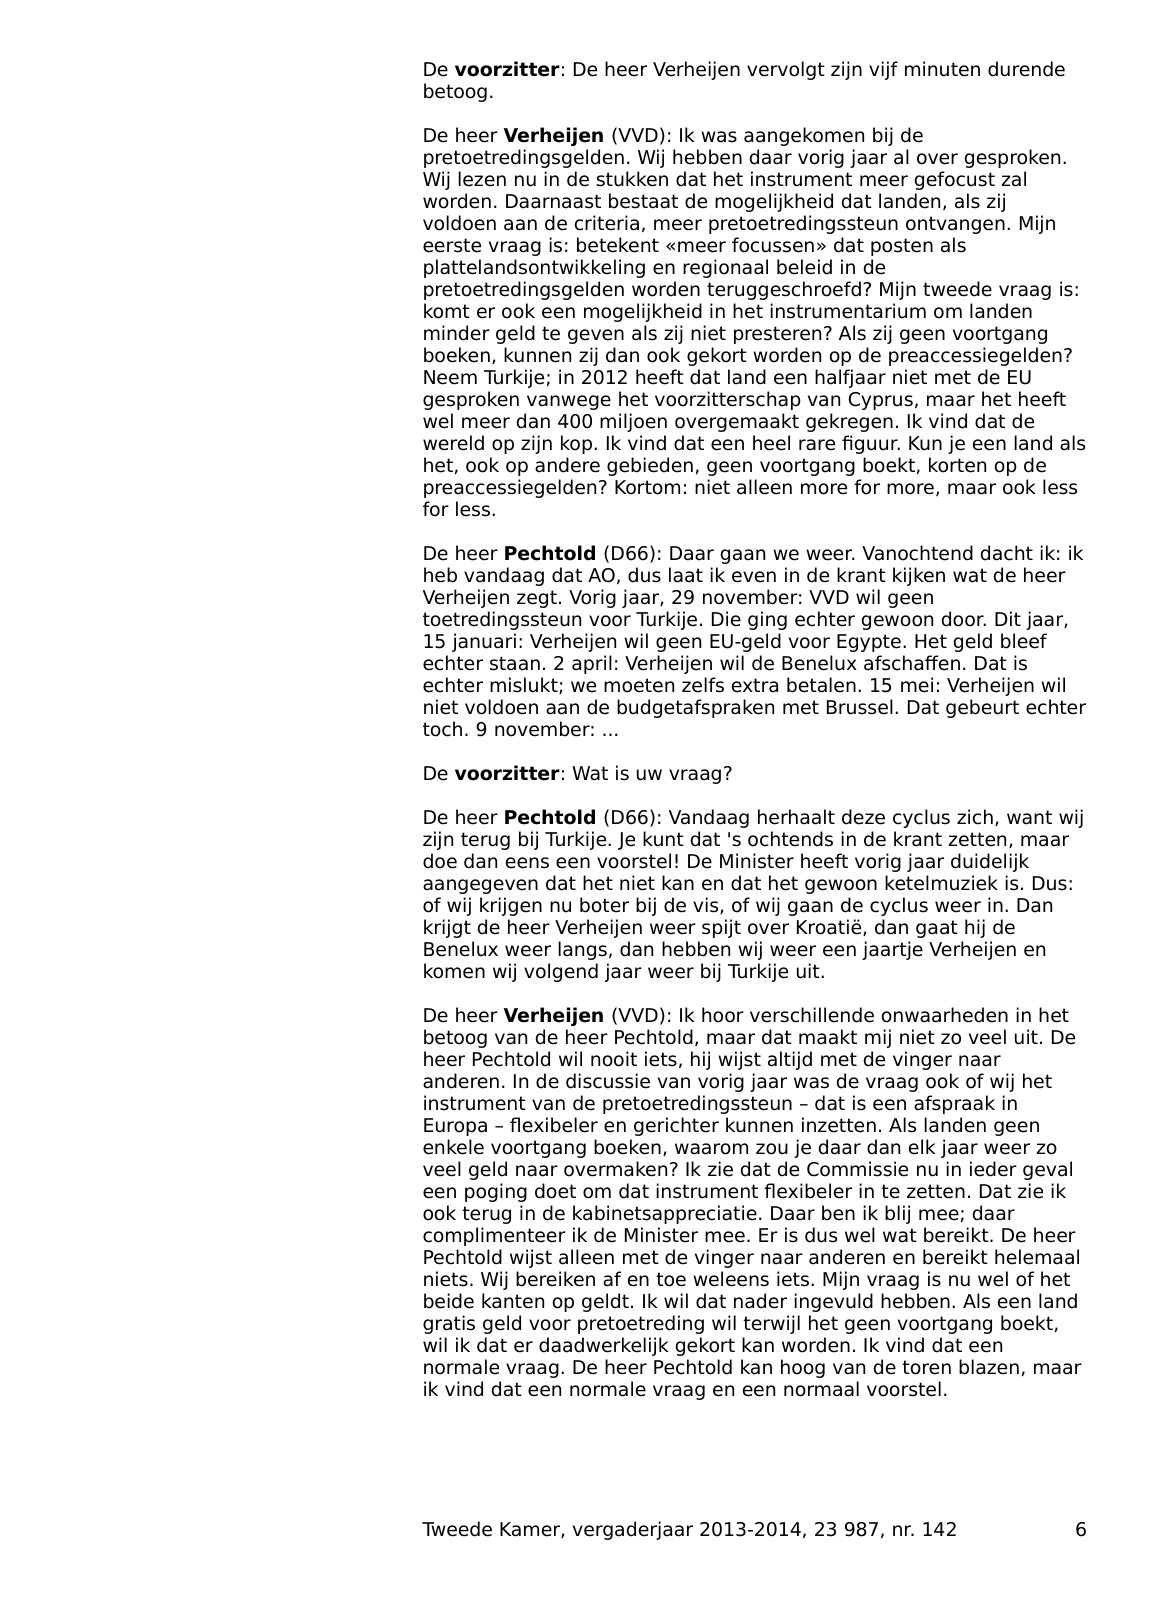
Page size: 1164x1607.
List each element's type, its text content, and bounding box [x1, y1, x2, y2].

text De heer Pechtold (D66): Daar gaan we weer. Vanochtend dacht ik: ik heb vandaag dat AO, dus laat ik even in de krant kijken wat de heer Verheijen zegt. Vorig jaar, 29 november: VVD wil geen toetredingssteun voor Turkije. Die ging echter gewoon door. Dit jaar, 15 januari: Verheijen wil geen EU-geld voor Egypte. Het geld bleef echter staan. 2 april: Verheijen wil de Benelux afschaffen. Dat is echter mislukt; we moeten zelfs extra betalen. 15 mei: Verheijen wil niet voldoen aan de budgetafspraken met Brussel. Dat gebeurt echter toch. 9 november: ... [422, 543, 1087, 741]
text De heer Verheijen (VVD): Ik was aangekomen bij de pretoetredingsgelden. Wij hebben daar vorig jaar al over gesproken. Wij lezen nu in de stukken dat het instrument meer gefocust zal worden. Daarnaast bestaat de mogelijkheid dat landen, als zij voldoen aan de criteria, meer pretoetredingssteun ontvangen. Mijn eerste vraag is: betekent «meer focussen» dat posten als plattelandsontwikkeling en regionaal beleid in de pretoetredingsgelden worden teruggeschroefd? Mijn tweede vraag is: komt er ook een mogelijkheid in het instrumentarium om landen minder geld te geven als zij niet presteren? Als zij geen voortgang boeken, kunnen zij dan ook gekort worden op de preaccessiegelden? Neem Turkije; in 2012 heeft dat land een halfjaar niet met de EU gesproken vanwege het voorzitterschap van Cyprus, maar het heeft wel meer dan 400 miljoen overgemaakt gekregen. Ik vind dat de wereld op zijn kop. Ik vind dat een heel rare figuur. Kun je een land als het, ook op andere gebieden, geen voortgang boekt, korten op de preaccessiegelden? Kortom: niet alleen more for more, maar ook less for less. [422, 125, 1087, 521]
text De voorzitter: De heer Verheijen vervolgt zijn vijf minuten durende betoog. [422, 59, 1087, 103]
text De voorzitter: Wat is uw vraag? [422, 763, 1087, 785]
text De heer Pechtold (D66): Vandaag herhaalt deze cyclus zich, want wij zijn terug bij Turkije. Je kunt dat 's ochtends in de krant zetten, maar doe dan eens een voorstel! De Minister heeft vorig jaar duidelijk aangegeven dat het niet kan en dat het gewoon ketelmuziek is. Dus: of wij krijgen nu boter bij de vis, of wij gaan de cyclus weer in. Dan krijgt de heer Verheijen weer spijt over Kroatië, dan gaat hij de Benelux weer langs, dan hebben wij weer een jaartje Verheijen en komen wij volgend jaar weer bij Turkije uit. [422, 807, 1087, 983]
text De heer Verheijen (VVD): Ik hoor verschillende onwaarheden in het betoog van de heer Pechtold, maar dat maakt mij niet zo veel uit. De heer Pechtold wil nooit iets, hij wijst altijd met de vinger naar anderen. In de discussie van vorig jaar was de vraag ook of wij het instrument van de pretoetredingssteun – dat is een afspraak in Europa – flexibeler en gerichter kunnen inzetten. Als landen geen enkele voortgang boeken, waarom zou je daar dan elk jaar weer zo veel geld naar overmaken? Ik zie dat de Commissie nu in ieder geval een poging doet om dat instrument flexibeler in te zetten. Dat zie ik ook terug in de kabinetsappreciatie. Daar ben ik blij mee; daar complimenteer ik de Minister mee. Er is dus wel wat bereikt. De heer Pechtold wijst alleen met de vinger naar anderen en bereikt helemaal niets. Wij bereiken af en toe weleens iets. Mijn vraag is nu wel of het beide kanten op geldt. Ik wil dat nader ingevuld hebben. Als een land gratis geld voor pretoetreding wil terwijl het geen voortgang boekt, wil ik dat er daadwerkelijk gekort kan worden. Ik vind dat een normale vraag. De heer Pechtold kan hoog van de toren blazen, maar ik vind dat een normale vraag en een normaal voorstel. [422, 1005, 1087, 1401]
